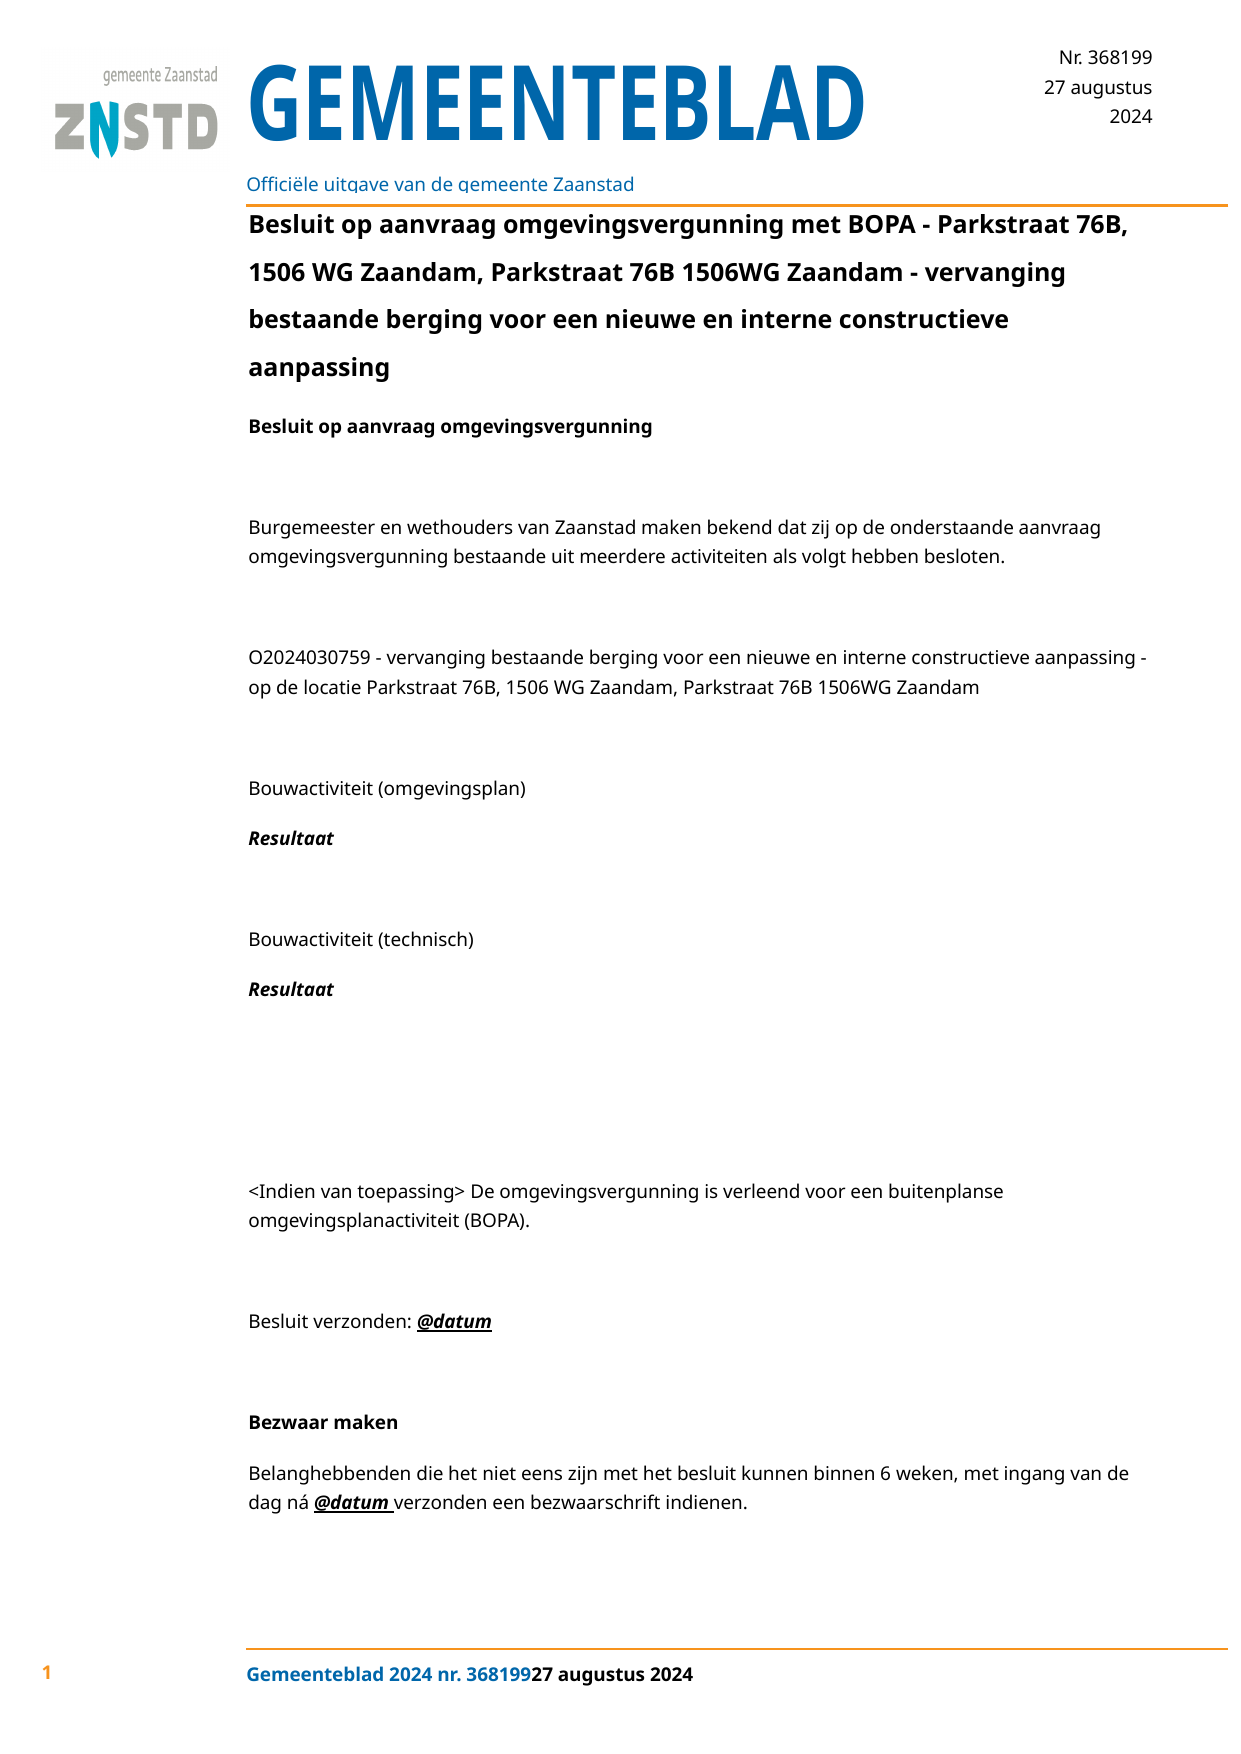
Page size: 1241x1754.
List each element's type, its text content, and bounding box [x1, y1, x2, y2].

text <Indien van toepassing> De omgevingsvergunning is verleend voor een buitenplanse omgevingsplanactiviteit (BOPA). [248, 1178, 1152, 1233]
text O2024030759 - vervanging bestaande berging voor een nieuwe en interne constructieve aanpassing - op de locatie Parkstraat 76B, 1506 WG Zaandam, Parkstraat 76B 1506WG Zaandam [248, 644, 1152, 700]
text Burgemeester en wethouders van Zaanstad maken bekend dat zij op de onderstaande aanvraag omgevingsvergunning bestaande uit meerdere activiteiten als volgt hebben besloten. [248, 514, 1152, 569]
text Belanghebbenden die het niet eens zijn met het besluit kunnen binnen 6 weken, met ingang van de dag ná @datum verzonden een bezwaarschrift indienen. [248, 1460, 1152, 1515]
text Resultaat [248, 825, 1152, 851]
text Besluit op aanvraag omgevingsvergunning met BOPA - Parkstraat 76B, 1506 WG Zaandam, Parkstraat 76B 1506WG Zaandam - vervanging bestaande berging voor een nieuwe en interne constructieve aanpassing [248, 207, 1152, 384]
text Besluit op aanvraag omgevingsvergunning [248, 413, 1152, 439]
text Besluit verzonden: @datum [248, 1308, 1152, 1334]
text Resultaat [248, 976, 1152, 1002]
text Bouwactiviteit (technisch) [248, 926, 1152, 952]
text Bezwaar maken [248, 1409, 1152, 1435]
picture [41, 47, 231, 172]
text Bouwactiviteit (omgevingsplan) [248, 775, 1152, 801]
